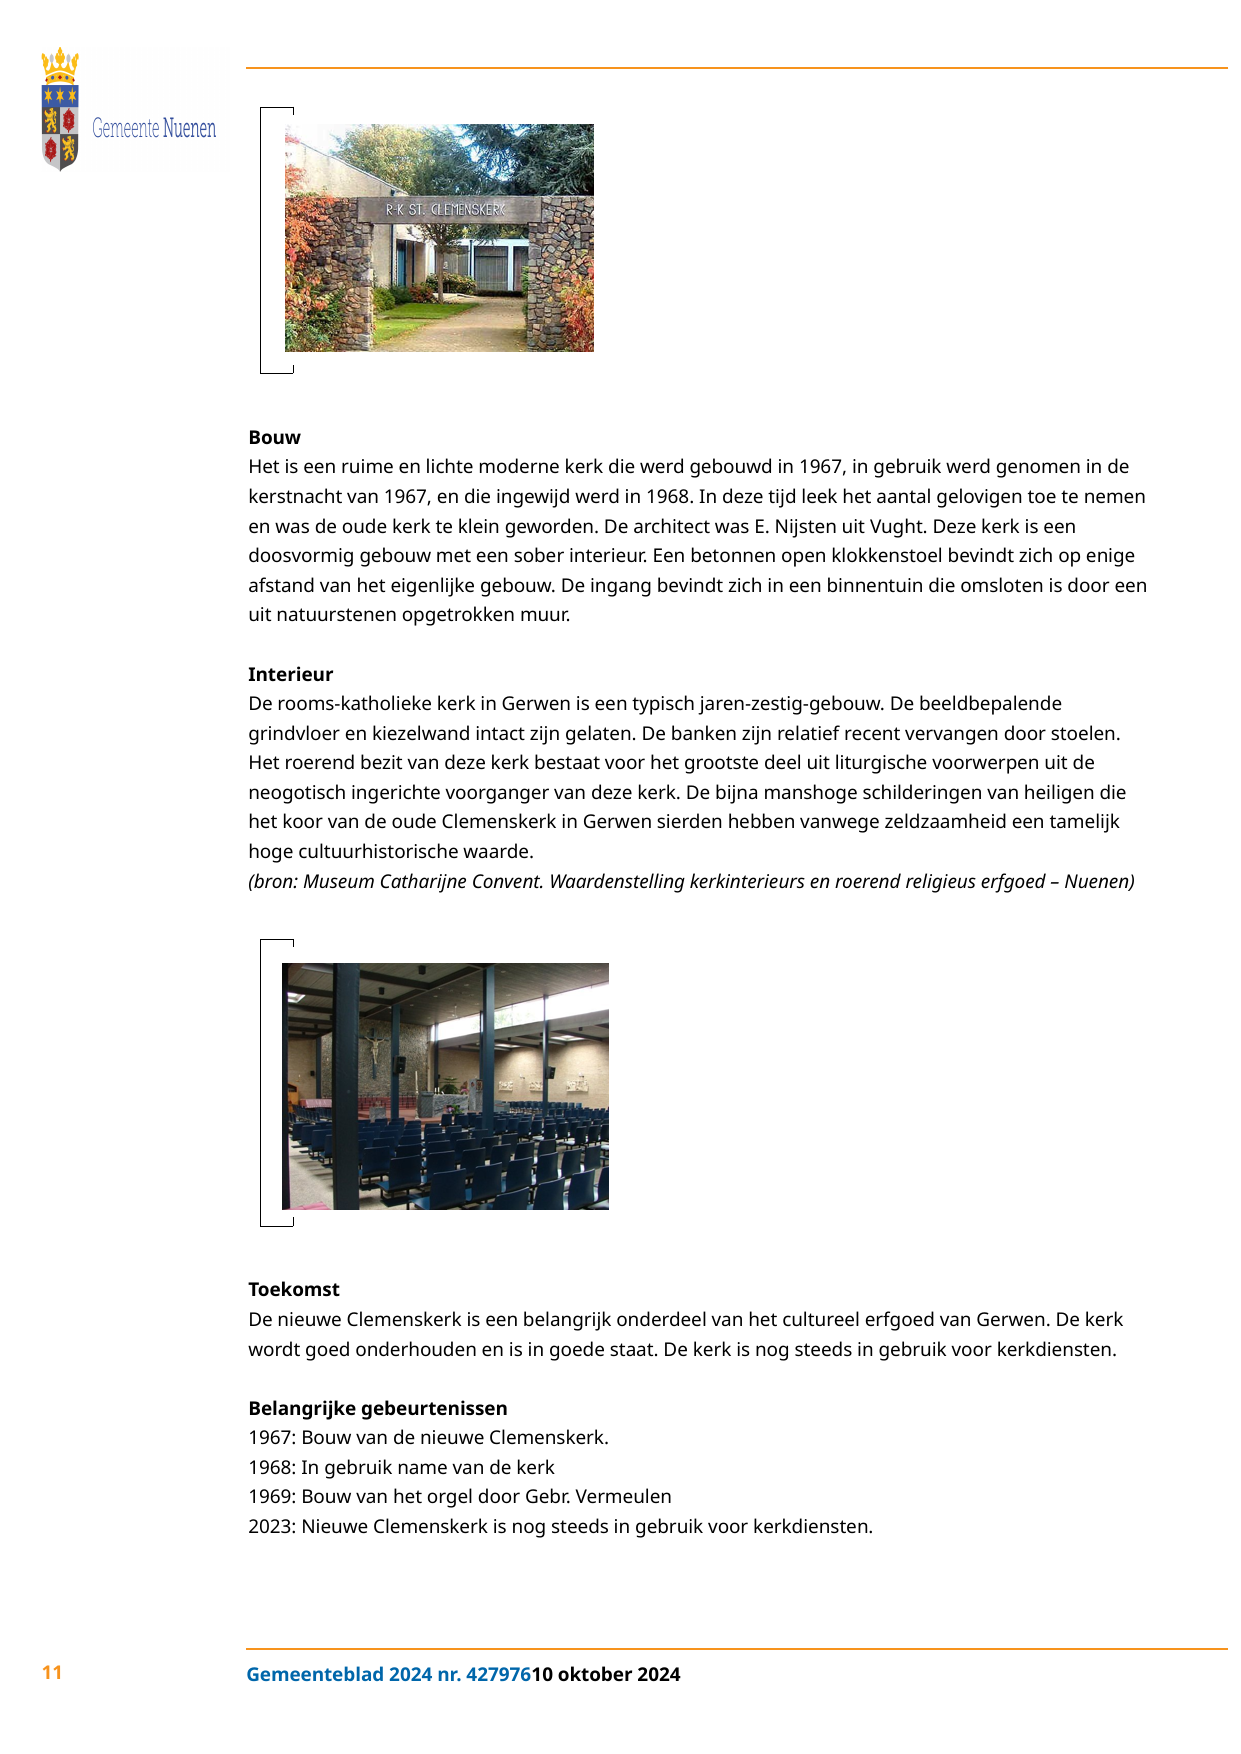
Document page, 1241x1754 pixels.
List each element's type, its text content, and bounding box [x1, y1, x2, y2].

text De nieuwe Clemenskerk is een belangrijk onderdeel van het cultureel erfgoed van Gerwen. De kerk wordt goed onderhouden en is in goede staat. De kerk is nog steeds in gebruik voor kerkdiensten. [248, 1306, 1152, 1361]
text Het is een ruime en lichte moderne kerk die werd gebouwd in 1967, in gebruik werd genomen in de kerstnacht van 1967, en die ingewijd werd in 1968. In deze tijd leek het aantal gelovigen toe te nemen en was de oude kerk te klein geworden. De architect was E. Nijsten uit Vught. Deze kerk is een doosvormig gebouw met een sober interieur. Een betonnen open klokkenstoel bevindt zich op enige afstand van het eigenlijke gebouw. De ingang bevindt zich in een binnentuin die omsloten is door een uit natuurstenen opgetrokken muur. [248, 454, 1152, 627]
text 1967: Bouw van de nieuwe Clemenskerk. [248, 1424, 1152, 1450]
text Toekomst [248, 1277, 1152, 1302]
text Belangrijke gebeurtenissen [248, 1395, 1152, 1421]
text Interieur [248, 661, 1152, 687]
text Bouw [248, 424, 1152, 450]
text De rooms-katholieke kerk in Gerwen is een typisch jaren-zestig-gebouw. De beeldbepalende grindvloer en kiezelwand intact zijn gelaten. De banken zijn relatief recent vervangen door stoelen. [248, 690, 1152, 746]
picture [41, 47, 231, 172]
picture [268, 947, 618, 1217]
text 1968: In gebruik name van de kerk [248, 1454, 1152, 1480]
text 1969: Bouw van het orgel door Gebr. Vermeulen [248, 1484, 1152, 1509]
picture [268, 115, 618, 365]
text 2023: Nieuwe Clemenskerk is nog steeds in gebruik voor kerkdiensten. [248, 1513, 1152, 1539]
text (bron: Museum Catharijne Convent. Waardenstelling kerkinterieurs en roerend religieus erfgoed – Nuenen) [248, 868, 1152, 894]
text Het roerend bezit van deze kerk bestaat voor het grootste deel uit liturgische voorwerpen uit de neogotisch ingerichte voorganger van deze kerk. De bijna manshoge schilderingen van heiligen die het koor van de oude Clemenskerk in Gerwen sierden hebben vanwege zeldzaamheid een tamelijk hoge cultuurhistorische waarde. [248, 749, 1152, 864]
